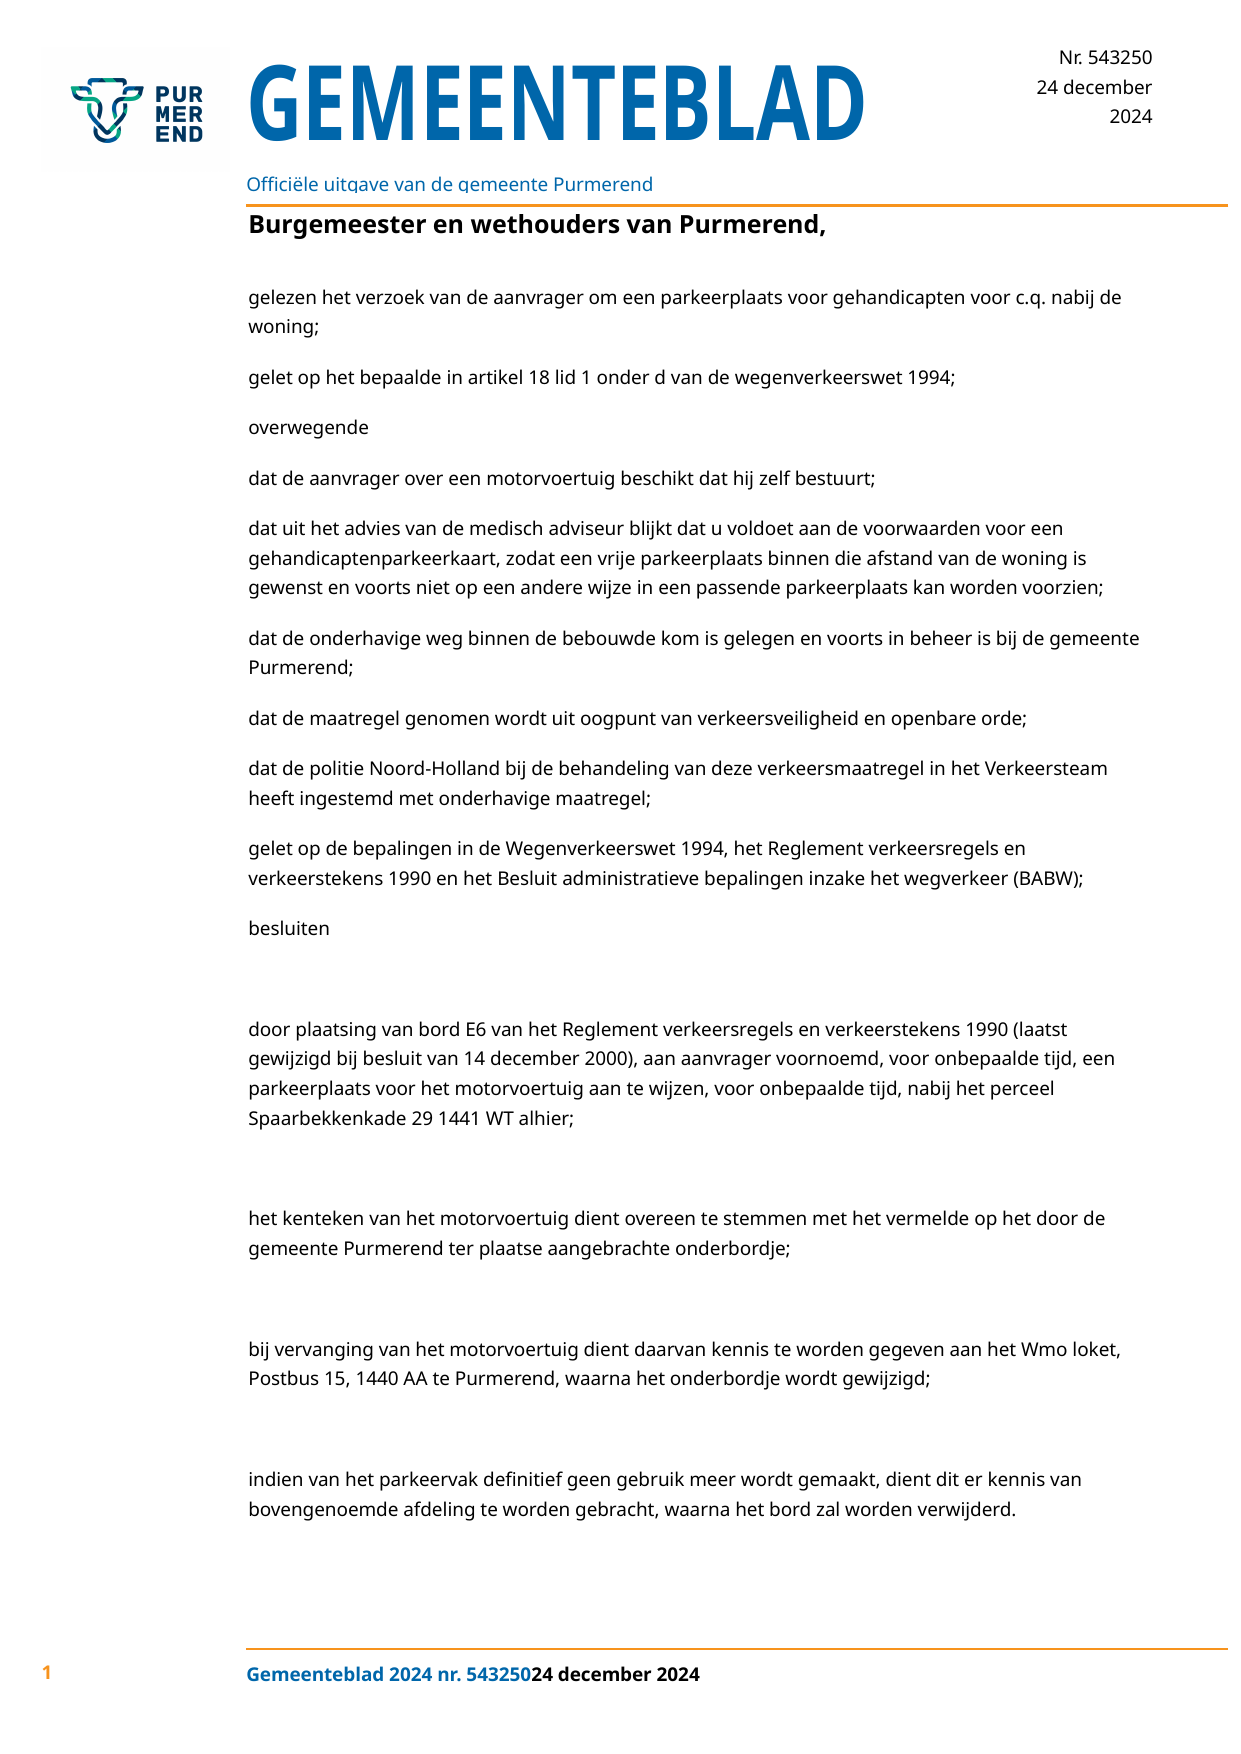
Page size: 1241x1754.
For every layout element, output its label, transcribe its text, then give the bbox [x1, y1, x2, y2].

text overwegende [248, 414, 1152, 440]
text dat de aanvrager over een motorvoertuig beschikt dat hij zelf bestuurt; [248, 465, 1152, 491]
text het kenteken van het motorvoertuig dient overeen te stemmen met het vermelde op het door de gemeente Purmerend ter plaatse aangebrachte onderbordje; [248, 1206, 1152, 1261]
text dat uit het advies van de medisch adviseur blijkt dat u voldoet aan de voorwaarden voor een gehandicaptenparkeerkaart, zodat een vrije parkeerplaats binnen die afstand van de woning is gewenst en voorts niet op een andere wijze in een passende parkeerplaats kan worden voorzien; [248, 515, 1152, 600]
text gelet op het bepaalde in artikel 18 lid 1 onder d van de wegenverkeerswet 1994; [248, 364, 1152, 390]
text dat de maatregel genomen wordt uit oogpunt van verkeersveiligheid en openbare orde; [248, 705, 1152, 731]
text bij vervanging van het motorvoertuig dient daarvan kennis te worden gegeven aan het Wmo loket, Postbus 15, 1440 AA te Purmerend, waarna het onderbordje wordt gewijzigd; [248, 1336, 1152, 1391]
text indien van het parkeervak definitief geen gebruik meer wordt gemaakt, dient dit er kennis van bovengenoemde afdeling te worden gebracht, waarna het bord zal worden verwijderd. [248, 1466, 1152, 1522]
text dat de politie Noord-Holland bij de behandeling van deze verkeersmaatregel in het Verkeersteam heeft ingestemd met onderhavige maatregel; [248, 755, 1152, 811]
text besluiten [248, 915, 1152, 941]
text Burgemeester en wethouders van Purmerend, [248, 207, 1152, 241]
text gelet op de bepalingen in de Wegenverkeerswet 1994, het Reglement verkeersregels en verkeerstekens 1990 en het Besluit administratieve bepalingen inzake het wegverkeer (BABW); [248, 835, 1152, 891]
text gelezen het verzoek van de aanvrager om een parkeerplaats voor gehandicapten voor c.q. nabij de woning; [248, 284, 1152, 339]
text door plaatsing van bord E6 van het Reglement verkeersregels en verkeerstekens 1990 (laatst gewijzigd bij besluit van 14 december 2000), aan aanvrager voornoemd, voor onbepaalde tijd, een parkeerplaats voor het motorvoertuig aan te wijzen, voor onbepaalde tijd, nabij het perceel Spaarbekkenkade 29 1441 WT alhier; [248, 1016, 1152, 1131]
text dat de onderhavige weg binnen de bebouwde kom is gelegen en voorts in beheer is bij de gemeente Purmerend; [248, 625, 1152, 680]
picture [41, 47, 231, 172]
